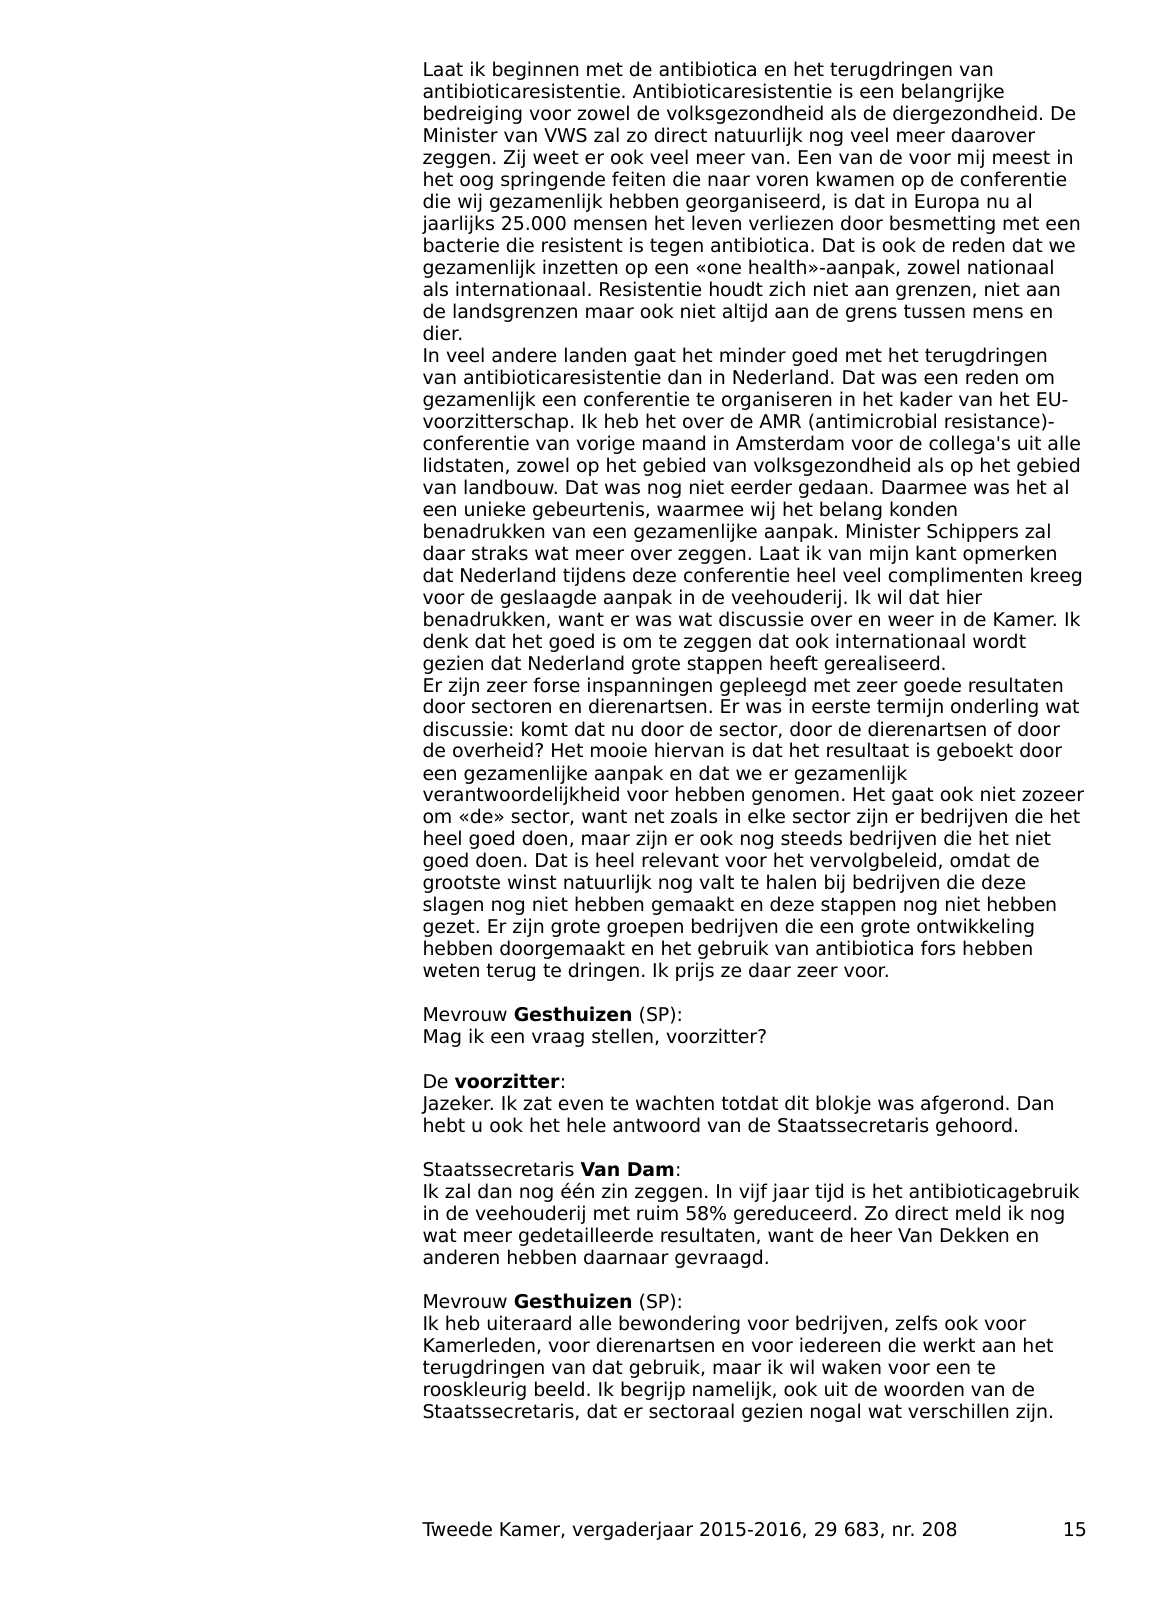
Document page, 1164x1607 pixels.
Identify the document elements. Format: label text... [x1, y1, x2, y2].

text Jazeker. Ik zat even te wachten totdat dit blokje was afgerond. Dan hebt u ook het hele antwoord van de Staatssecretaris gehoord. [422, 1092, 1087, 1136]
text Ik zal dan nog één zin zeggen. In vijf jaar tijd is het antibioticagebruik in de veehouderij met ruim 58% gereduceerd. Zo direct meld ik nog wat meer gedetailleerde resultaten, want de heer Van Dekken en anderen hebben daarnaar gevraagd. [422, 1181, 1087, 1268]
text Er zijn zeer forse inspanningen gepleegd met zeer goede resultaten door sectoren en dierenartsen. Er was in eerste termijn onderling wat discussie: komt dat nu door de sector, door de dierenartsen of door de overheid? Het mooie hiervan is dat het resultaat is geboekt door een gezamenlijke aanpak en dat we er gezamenlijk verantwoordelijkheid voor hebben genomen. Het gaat ook niet zozeer om «de» sector, want net zoals in elke sector zijn er bedrijven die het heel goed doen, maar zijn er ook nog steeds bedrijven die het niet goed doen. Dat is heel relevant voor het vervolgbeleid, omdat de grootste winst natuurlijk nog valt te halen bij bedrijven die deze slagen nog niet hebben gemaakt en deze stappen nog niet hebben gezet. Er zijn grote groepen bedrijven die een grote ontwikkeling hebben doorgemaakt en het gebruik van antibiotica fors hebben weten terug te dringen. Ik prijs ze daar zeer voor. [422, 674, 1087, 982]
text Mevrouw Gesthuizen (SP): [422, 1291, 1087, 1313]
text Laat ik beginnen met de antibiotica en het terugdringen van antibioticaresistentie. Antibioticaresistentie is een belangrijke bedreiging voor zowel de volksgezondheid als de diergezondheid. De Minister van VWS zal zo direct natuurlijk nog veel meer daarover zeggen. Zij weet er ook veel meer van. Een van de voor mij meest in het oog springende feiten die naar voren kwamen op de conferentie die wij gezamenlijk hebben georganiseerd, is dat in Europa nu al jaarlijks 25.000 mensen het leven verliezen door besmetting met een bacterie die resistent is tegen antibiotica. Dat is ook de reden dat we gezamenlijk inzetten op een «one health»-aanpak, zowel nationaal als internationaal. Resistentie houdt zich niet aan grenzen, niet aan de landsgrenzen maar ook niet altijd aan de grens tussen mens en dier. [422, 59, 1087, 345]
text Staatssecretaris Van Dam: [422, 1159, 1087, 1181]
text Ik heb uiteraard alle bewondering voor bedrijven, zelfs ook voor Kamerleden, voor dierenartsen en voor iedereen die werkt aan het terugdringen van dat gebruik, maar ik wil waken voor een te rooskleurig beeld. Ik begrijp namelijk, ook uit de woorden van de Staatssecretaris, dat er sectoraal gezien nogal wat verschillen zijn. [422, 1313, 1087, 1423]
text Mag ik een vraag stellen, voorzitter? [422, 1026, 1087, 1048]
text De voorzitter: [422, 1071, 1087, 1092]
text In veel andere landen gaat het minder goed met het terugdringen van antibioticaresistentie dan in Nederland. Dat was een reden om gezamenlijk een conferentie te organiseren in het kader van het EU-voorzitterschap. Ik heb het over de AMR (antimicrobial resistance)-conferentie van vorige maand in Amsterdam voor de collega's uit alle lidstaten, zowel op het gebied van volksgezondheid als op het gebied van landbouw. Dat was nog niet eerder gedaan. Daarmee was het al een unieke gebeurtenis, waarmee wij het belang konden benadrukken van een gezamenlijke aanpak. Minister Schippers zal daar straks wat meer over zeggen. Laat ik van mijn kant opmerken dat Nederland tijdens deze conferentie heel veel complimenten kreeg voor de geslaagde aanpak in de veehouderij. Ik wil dat hier benadrukken, want er was wat discussie over en weer in de Kamer. Ik denk dat het goed is om te zeggen dat ook internationaal wordt gezien dat Nederland grote stappen heeft gerealiseerd. [422, 345, 1087, 674]
text Mevrouw Gesthuizen (SP): [422, 1004, 1087, 1026]
